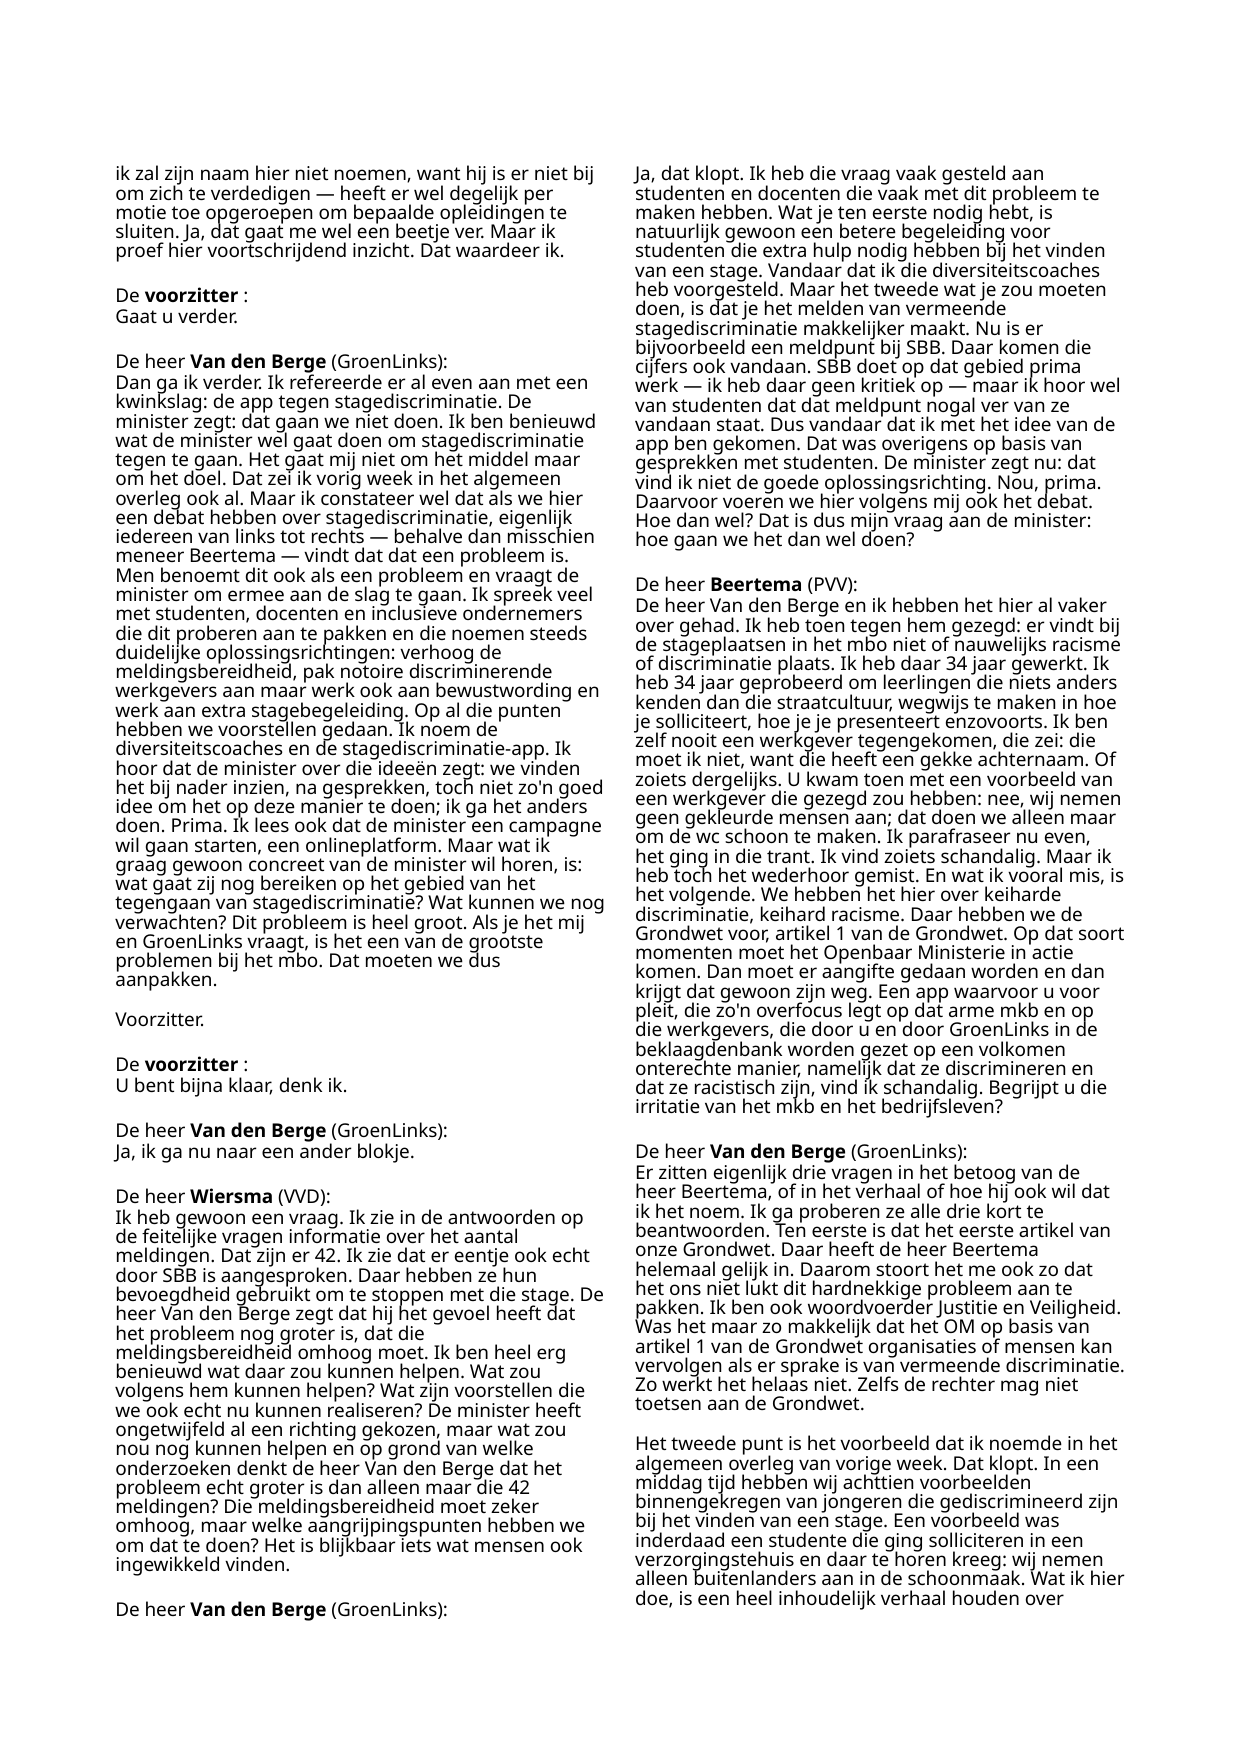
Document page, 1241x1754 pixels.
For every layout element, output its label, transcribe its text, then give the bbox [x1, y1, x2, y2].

text Gaat u verder. [115, 308, 605, 327]
text Ja, ik ga nu naar een ander blokje. [115, 1143, 605, 1162]
text De voorzitter : [115, 282, 605, 308]
text De heer Wiersma (VVD): [115, 1183, 605, 1209]
text De voorzitter : [115, 1052, 605, 1077]
text Ja, dat klopt. Ik heb die vraag vaak gesteld aan studenten en docenten die vaak met dit probleem te maken hebben. Wat je ten eerste nodig hebt, is natuurlijk gewoon een betere begeleiding voor studenten die extra hulp nodig hebben bij het vinden van een stage. Vandaar dat ik die diversiteitscoaches heb voorgesteld. Maar het tweede wat je zou moeten doen, is dat je het melden van vermeende stagediscriminatie makkelijker maakt. Nu is er bijvoorbeeld een meldpunt bij SBB. Daar komen die cijfers ook vandaan. SBB doet op dat gebied prima werk — ik heb daar geen kritiek op — maar ik hoor wel van studenten dat dat meldpunt nogal ver van ze vandaan staat. Dus vandaar dat ik met het idee van de app ben gekomen. Dat was overigens op basis van gesprekken met studenten. De minister zegt nu: dat vind ik niet de goede oplossingsrichting. Nou, prima. Daarvoor voeren we hier volgens mij ook het debat. Hoe dan wel? Dat is dus mijn vraag aan de minister: hoe gaan we het dan wel doen? [635, 165, 1125, 551]
text De heer Van den Berge (GroenLinks): [115, 1117, 605, 1143]
text Het tweede punt is het voorbeeld dat ik noemde in het algemeen overleg van vorige week. Dat klopt. In een middag tijd hebben wij achttien voorbeelden binnengekregen van jongeren die gediscrimineerd zijn bij het vinden van een stage. Een voorbeeld was inderdaad een studente die ging solliciteren in een verzorgingstehuis en daar te horen kreeg: wij nemen alleen buitenlanders aan in de schoonmaak. Wat ik hier doe, is een heel inhoudelijk verhaal houden over [635, 1435, 1125, 1609]
text U bent bijna klaar, denk ik. [115, 1077, 605, 1097]
text De heer Van den Berge (GroenLinks): [115, 348, 605, 374]
text Dan ga ik verder. Ik refereerde er al even aan met een kwinkslag: de app tegen stagediscriminatie. De minister zegt: dat gaan we niet doen. Ik ben benieuwd wat de minister wel gaat doen om stagediscriminatie tegen te gaan. Het gaat mij niet om het middel maar om het doel. Dat zei ik vorig week in het algemeen overleg ook al. Maar ik constateer wel dat als we hier een debat hebben over stagediscriminatie, eigenlijk iedereen van links tot rechts — behalve dan misschien meneer Beertema — vindt dat dat een probleem is. Men benoemt dit ook als een probleem en vraagt de minister om ermee aan de slag te gaan. Ik spreek veel met studenten, docenten en inclusieve ondernemers die dit proberen aan te pakken en die noemen steeds duidelijke oplossingsrichtingen: verhoog de meldingsbereidheid, pak notoire discriminerende werkgevers aan maar werk ook aan bewustwording en werk aan extra stagebegeleiding. Op al die punten hebben we voorstellen gedaan. Ik noem de diversiteitscoaches en de stagediscriminatie-app. Ik hoor dat de minister over die ideeën zegt: we vinden het bij nader inzien, na gesprekken, toch niet zo'n goed idee om het op deze manier te doen; ik ga het anders doen. Prima. Ik lees ook dat de minister een campagne wil gaan starten, een onlineplatform. Maar wat ik graag gewoon concreet van de minister wil horen, is: wat gaat zij nog bereiken op het gebied van het tegengaan van stagediscriminatie? Wat kunnen we nog verwachten? Dit probleem is heel groot. Als je het mij en GroenLinks vraagt, is het een van de grootste problemen bij het mbo. Dat moeten we dus aanpakken. [115, 374, 605, 991]
text De heer Van den Berge (GroenLinks): [635, 1138, 1125, 1164]
text Ik heb gewoon een vraag. Ik zie in de antwoorden op de feitelijke vragen informatie over het aantal meldingen. Dat zijn er 42. Ik zie dat er eentje ook echt door SBB is aangesproken. Daar hebben ze hun bevoegdheid gebruikt om te stoppen met die stage. De heer Van den Berge zegt dat hij het gevoel heeft dat het probleem nog groter is, dat die meldingsbereidheid omhoog moet. Ik ben heel erg benieuwd wat daar zou kunnen helpen. Wat zou volgens hem kunnen helpen? Wat zijn voorstellen die we ook echt nu kunnen realiseren? De minister heeft ongetwijfeld al een richting gekozen, maar wat zou nou nog kunnen helpen en op grond van welke onderzoeken denkt de heer Van den Berge dat het probleem echt groter is dan alleen maar die 42 meldingen? Die meldingsbereidheid moet zeker omhoog, maar welke aangrijpingspunten hebben we om dat te doen? Het is blijkbaar iets wat mensen ook ingewikkeld vinden. [115, 1209, 605, 1575]
text Er zitten eigenlijk drie vragen in het betoog van de heer Beertema, of in het verhaal of hoe hij ook wil dat ik het noem. Ik ga proberen ze alle drie kort te beantwoorden. Ten eerste is dat het eerste artikel van onze Grondwet. Daar heeft de heer Beertema helemaal gelijk in. Daarom stoort het me ook zo dat het ons niet lukt dit hardnekkige probleem aan te pakken. Ik ben ook woordvoerder Justitie en Veiligheid. Was het maar zo makkelijk dat het OM op basis van artikel 1 van de Grondwet organisaties of mensen kan vervolgen als er sprake is van vermeende discriminatie. Zo werkt het helaas niet. Zelfs de rechter mag niet toetsen aan de Grondwet. [635, 1164, 1125, 1415]
text De heer Van den Berge (GroenLinks): [115, 1596, 605, 1622]
text De heer Beertema (PVV): [635, 572, 1125, 597]
text ik zal zijn naam hier niet noemen, want hij is er niet bij om zich te verdedigen — heeft er wel degelijk per motie toe opgeroepen om bepaalde opleidingen te sluiten. Ja, dat gaat me wel een beetje ver. Maar ik proef hier voortschrijdend inzicht. Dat waardeer ik. [115, 165, 605, 262]
text Voorzitter. [115, 1011, 605, 1031]
text De heer Van den Berge en ik hebben het hier al vaker over gehad. Ik heb toen tegen hem gezegd: er vindt bij de stageplaatsen in het mbo niet of nauwelijks racisme of discriminatie plaats. Ik heb daar 34 jaar gewerkt. Ik heb 34 jaar geprobeerd om leerlingen die niets anders kenden dan die straatcultuur, wegwijs te maken in hoe je solliciteert, hoe je je presenteert enzovoorts. Ik ben zelf nooit een werkgever tegengekomen, die zei: die moet ik niet, want die heeft een gekke achternaam. Of zoiets dergelijks. U kwam toen met een voorbeeld van een werkgever die gezegd zou hebben: nee, wij nemen geen gekleurde mensen aan; dat doen we alleen maar om de wc schoon te maken. Ik parafraseer nu even, het ging in die trant. Ik vind zoiets schandalig. Maar ik heb toch het wederhoor gemist. En wat ik vooral mis, is het volgende. We hebben het hier over keiharde discriminatie, keihard racisme. Daar hebben we de Grondwet voor, artikel 1 van de Grondwet. Op dat soort momenten moet het Openbaar Ministerie in actie komen. Dan moet er aangifte gedaan worden en dan krijgt dat gewoon zijn weg. Een app waarvoor u voor pleit, die zo'n overfocus legt op dat arme mkb en op die werkgevers, die door u en door GroenLinks in de beklaagdenbank worden gezet op een volkomen onterechte manier, namelijk dat ze discrimineren en dat ze racistisch zijn, vind ik schandalig. Begrijpt u die irritatie van het mkb en het bedrijfsleven? [635, 597, 1125, 1118]
